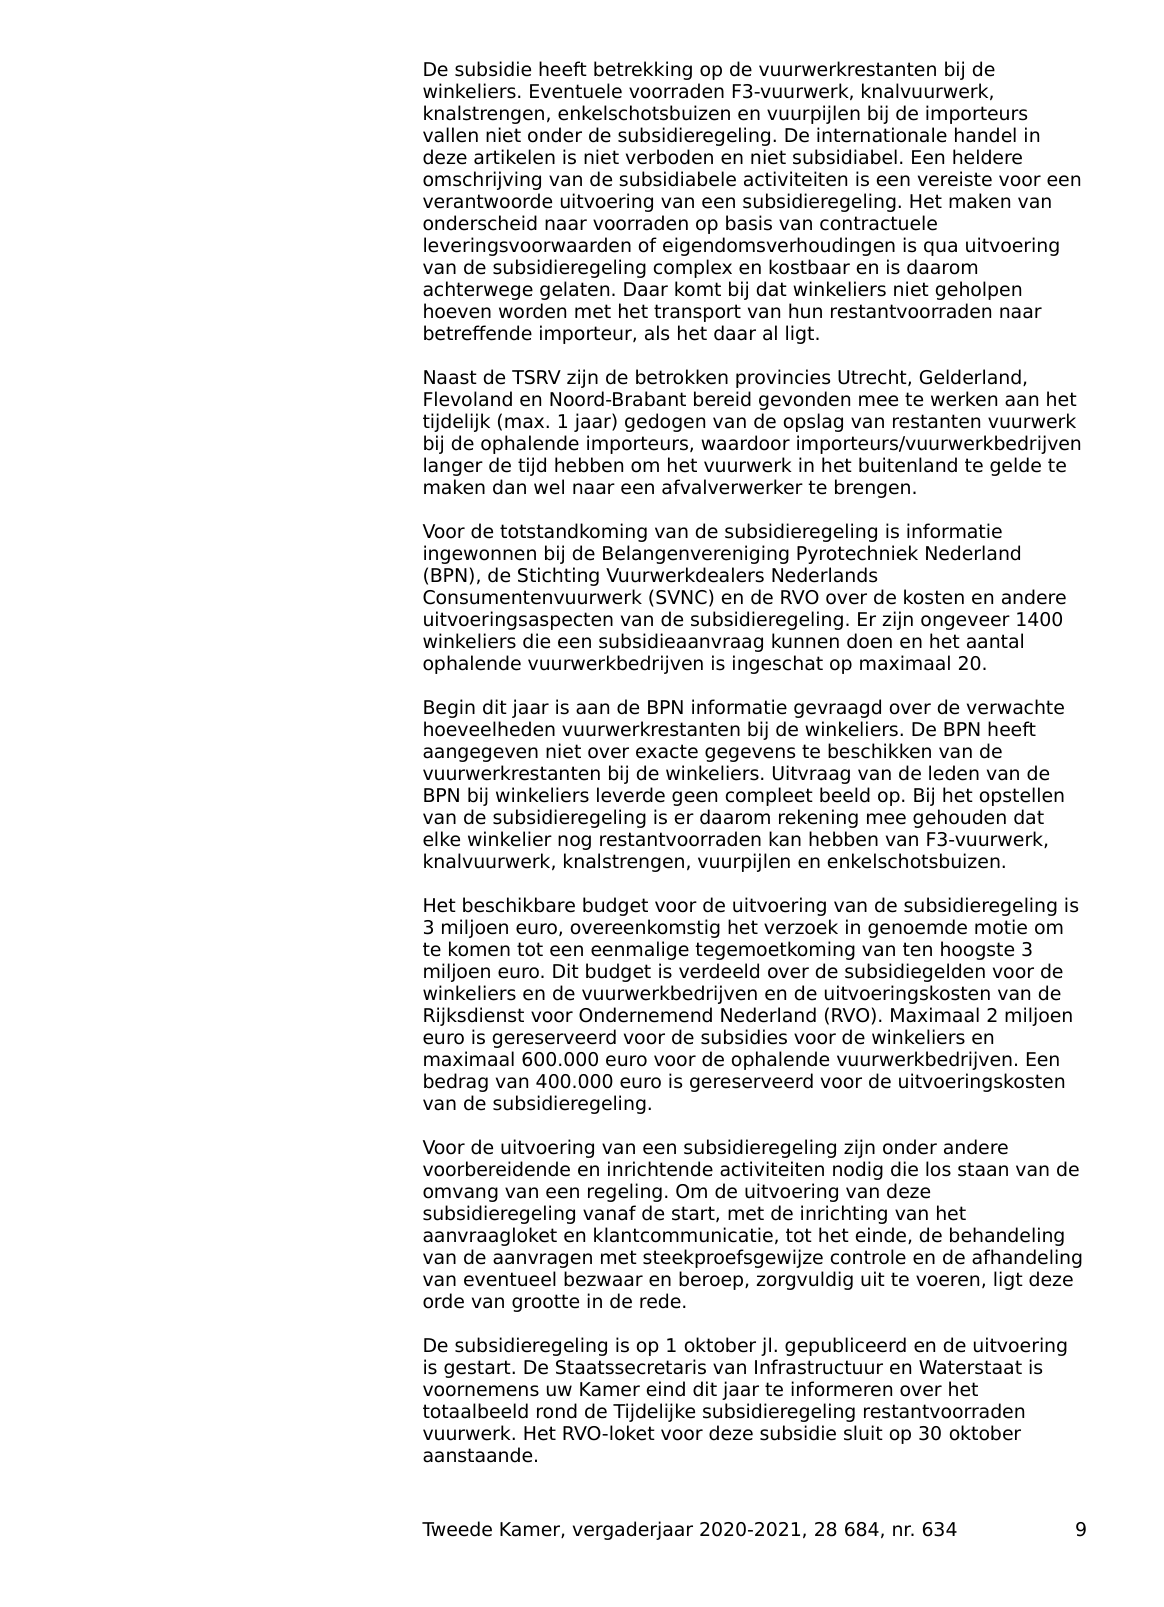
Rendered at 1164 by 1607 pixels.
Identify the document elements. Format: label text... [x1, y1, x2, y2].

text Voor de uitvoering van een subsidieregeling zijn onder andere voorbereidende en inrichtende activiteiten nodig die los staan van de omvang van een regeling. Om de uitvoering van deze subsidieregeling vanaf de start, met de inrichting van het aanvraagloket en klantcommunicatie, tot het einde, de behandeling van de aanvragen met steekproefsgewijze controle en de afhandeling van eventueel bezwaar en beroep, zorgvuldig uit te voeren, ligt deze orde van grootte in de rede. [422, 1137, 1087, 1313]
text De subsidieregeling is op 1 oktober jl. gepubliceerd en de uitvoering is gestart. De Staatssecretaris van Infrastructuur en Waterstaat is voornemens uw Kamer eind dit jaar te informeren over het totaalbeeld rond de Tijdelijke subsidieregeling restantvoorraden vuurwerk. Het RVO-loket voor deze subsidie sluit op 30 oktober aanstaande. [422, 1335, 1087, 1467]
text Naast de TSRV zijn de betrokken provincies Utrecht, Gelderland, Flevoland en Noord-Brabant bereid gevonden mee te werken aan het tijdelijk (max. 1 jaar) gedogen van de opslag van restanten vuurwerk bij de ophalende importeurs, waardoor importeurs/vuurwerkbedrijven langer de tijd hebben om het vuurwerk in het buitenland te gelde te maken dan wel naar een afvalverwerker te brengen. [422, 367, 1087, 499]
text De subsidie heeft betrekking op de vuurwerkrestanten bij de winkeliers. Eventuele voorraden F3-vuurwerk, knalvuurwerk, knalstrengen, enkelschotsbuizen en vuurpijlen bij de importeurs vallen niet onder de subsidieregeling. De internationale handel in deze artikelen is niet verboden en niet subsidiabel. Een heldere omschrijving van de subsidiabele activiteiten is een vereiste voor een verantwoorde uitvoering van een subsidieregeling. Het maken van onderscheid naar voorraden op basis van contractuele leveringsvoorwaarden of eigendomsverhoudingen is qua uitvoering van de subsidieregeling complex en kostbaar en is daarom achterwege gelaten. Daar komt bij dat winkeliers niet geholpen hoeven worden met het transport van hun restantvoorraden naar betreffende importeur, als het daar al ligt. [422, 59, 1087, 345]
text Voor de totstandkoming van de subsidieregeling is informatie ingewonnen bij de Belangenvereniging Pyrotechniek Nederland (BPN), de Stichting Vuurwerkdealers Nederlands Consumentenvuurwerk (SVNC) en de RVO over de kosten en andere uitvoeringsaspecten van de subsidieregeling. Er zijn ongeveer 1400 winkeliers die een subsidieaanvraag kunnen doen en het aantal ophalende vuurwerkbedrijven is ingeschat op maximaal 20. [422, 521, 1087, 675]
text Begin dit jaar is aan de BPN informatie gevraagd over de verwachte hoeveelheden vuurwerkrestanten bij de winkeliers. De BPN heeft aangegeven niet over exacte gegevens te beschikken van de vuurwerkrestanten bij de winkeliers. Uitvraag van de leden van de BPN bij winkeliers leverde geen compleet beeld op. Bij het opstellen van de subsidieregeling is er daarom rekening mee gehouden dat elke winkelier nog restantvoorraden kan hebben van F3-vuurwerk, knalvuurwerk, knalstrengen, vuurpijlen en enkelschotsbuizen. [422, 697, 1087, 873]
text Het beschikbare budget voor de uitvoering van de subsidieregeling is 3 miljoen euro, overeenkomstig het verzoek in genoemde motie om te komen tot een eenmalige tegemoetkoming van ten hoogste 3 miljoen euro. Dit budget is verdeeld over de subsidiegelden voor de winkeliers en de vuurwerkbedrijven en de uitvoeringskosten van de Rijksdienst voor Ondernemend Nederland (RVO). Maximaal 2 miljoen euro is gereserveerd voor de subsidies voor de winkeliers en maximaal 600.000 euro voor de ophalende vuurwerkbedrijven. Een bedrag van 400.000 euro is gereserveerd voor de uitvoeringskosten van de subsidieregeling. [422, 895, 1087, 1115]
